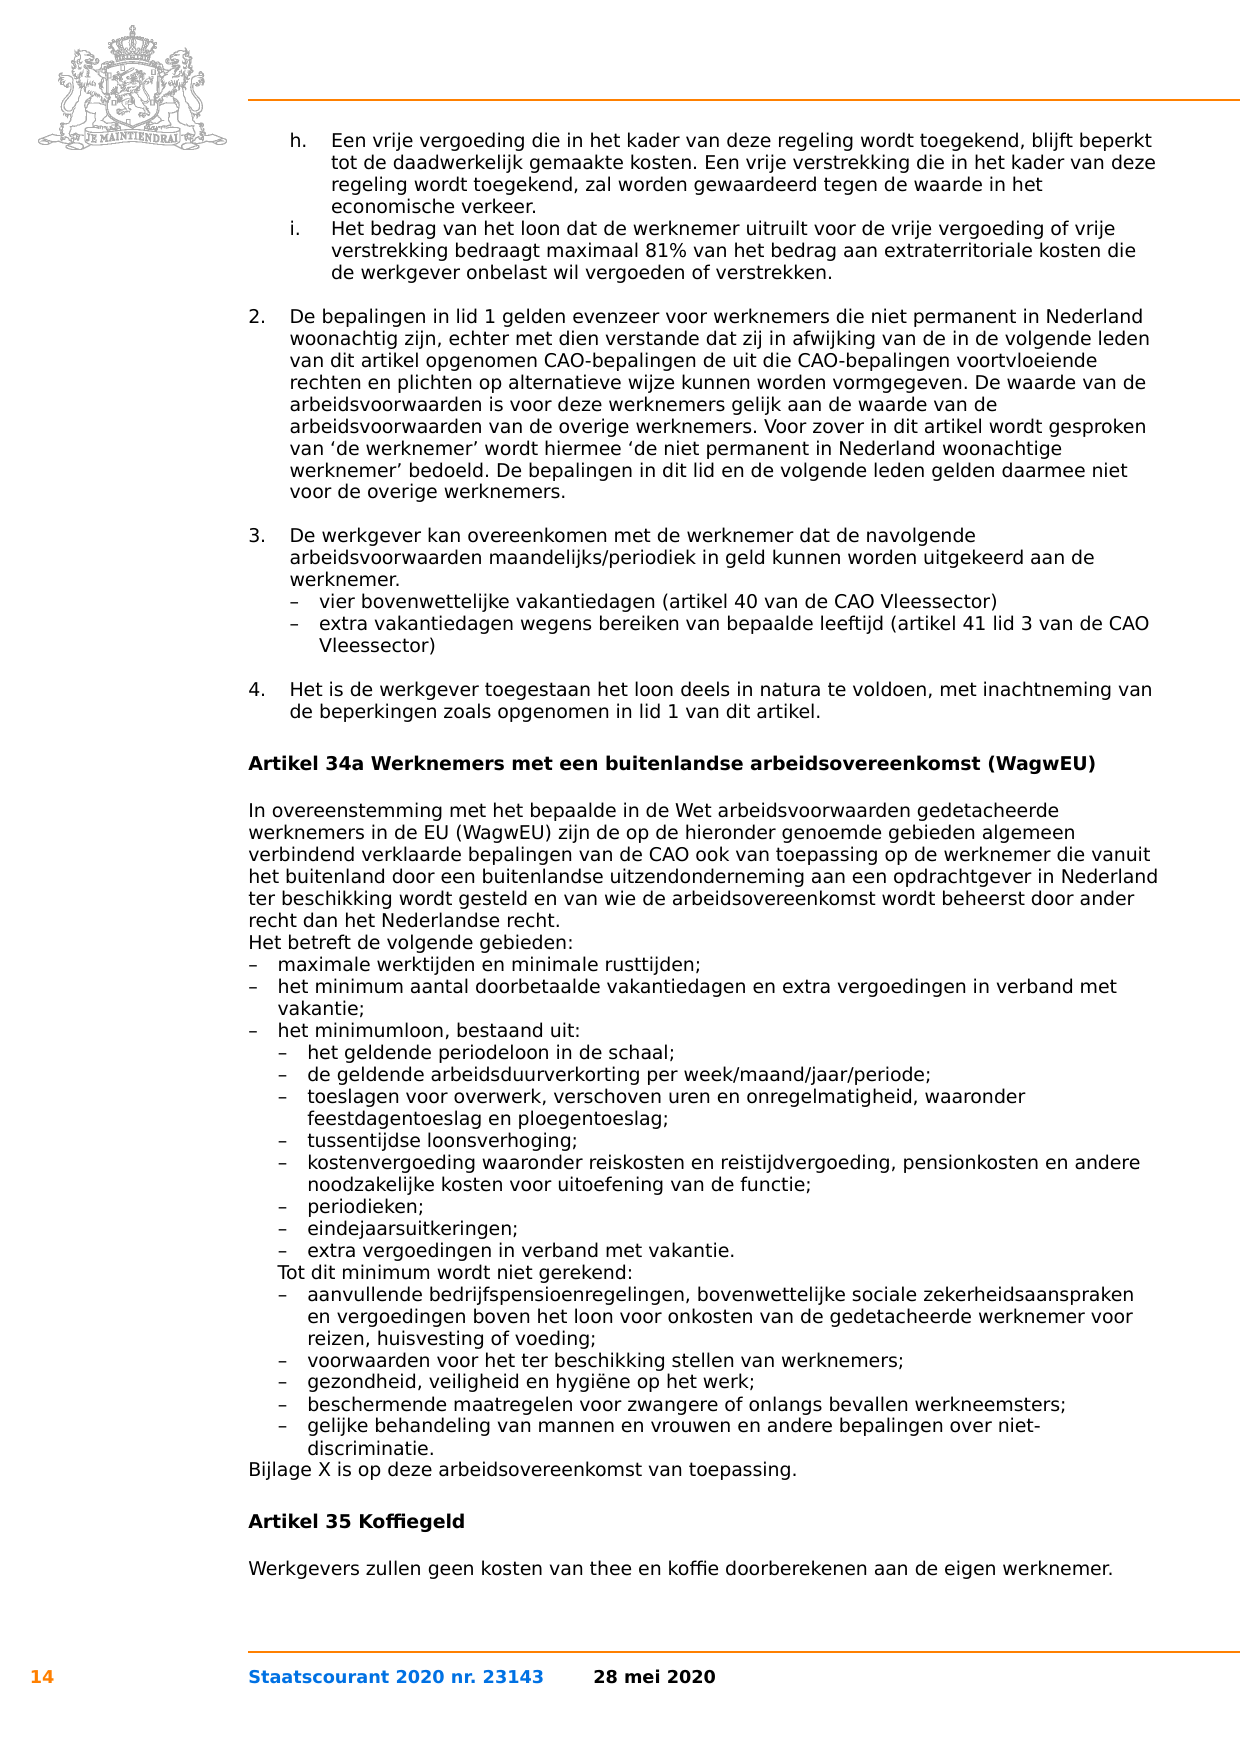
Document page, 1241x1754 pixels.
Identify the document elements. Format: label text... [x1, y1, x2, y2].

text In overeenstemming met het bepaalde in de Wet arbeidsvoorwaarden gedetacheerde werknemers in de EU (WagwEU) zijn de op de hieronder genoemde gebieden algemeen verbindend verklaarde bepalingen van de CAO ook van toepassing op de werknemer die vanuit het buitenland door een buitenlandse uitzendonderneming aan een opdrachtgever in Nederland ter beschikking wordt gesteld en van wie de arbeidsovereenkomst wordt beheerst door ander recht dan het Nederlandse recht. [248, 800, 1163, 932]
text – het geldende periodeloon in de schaal; [278, 1042, 1163, 1064]
picture [38, 25, 227, 150]
text – de geldende arbeidsduurverkorting per week/maand/jaar/periode; [278, 1064, 1163, 1086]
text – maximale werktijden en minimale rusttijden; [248, 954, 1163, 976]
text Het betreft de volgende gebieden: [248, 932, 1163, 954]
text – eindejaarsuitkeringen; [278, 1218, 1163, 1239]
text – beschermende maatregelen voor zwangere of onlangs bevallen werkneemsters; [278, 1393, 1163, 1415]
text 4. Het is de werkgever toegestaan het loon deels in natura te voldoen, met inachtneming van de beperkingen zoals opgenomen in lid 1 van dit artikel. [248, 679, 1163, 723]
subtitle Artikel 35 Koffiegeld [248, 1511, 1163, 1533]
text Werkgevers zullen geen kosten van thee en koffie doorberekenen aan de eigen werknemer. [248, 1558, 1163, 1580]
text – gezondheid, veiligheid en hygiëne op het werk; [278, 1371, 1163, 1393]
text i. Het bedrag van het loon dat de werknemer uitruilt voor de vrije vergoeding of vrije verstrekking bedraagt maximaal 81% van het bedrag aan extraterritoriale kosten die de werkgever onbelast wil vergoeden of verstrekken. [289, 218, 1163, 284]
text – tussentijdse loonsverhoging; [278, 1130, 1163, 1152]
text – gelijke behandeling van mannen en vrouwen en andere bepalingen over niet-discriminatie. [278, 1415, 1163, 1459]
text – het minimumloon, bestaand uit: [248, 1020, 1163, 1042]
text – extra vakantiedagen wegens bereiken van bepaalde leeftijd (artikel 41 lid 3 van de CAO Vleessector) [289, 613, 1163, 657]
text – toeslagen voor overwerk, verschoven uren en onregelmatigheid, waaronder feestdagentoeslag en ploegentoeslag; [278, 1086, 1163, 1130]
text 3. De werkgever kan overeenkomen met de werknemer dat de navolgende arbeidsvoorwaarden maandelijks/periodiek in geld kunnen worden uitgekeerd aan de werknemer. [248, 525, 1163, 591]
text Bijlage X is op deze arbeidsovereenkomst van toepassing. [248, 1459, 1163, 1481]
text – periodieken; [278, 1196, 1163, 1218]
text h. Een vrije vergoeding die in het kader van deze regeling wordt toegekend, blijft beperkt tot de daadwerkelijk gemaakte kosten. Een vrije verstrekking die in het kader van deze regeling wordt toegekend, zal worden gewaardeerd tegen de waarde in het economische verkeer. [289, 130, 1163, 218]
text – vier bovenwettelijke vakantiedagen (artikel 40 van de CAO Vleessector) [289, 591, 1163, 613]
text – aanvullende bedrijfspensioenregelingen, bovenwettelijke sociale zekerheidsaanspraken en vergoedingen boven het loon voor onkosten van de gedetacheerde werknemer voor reizen, huisvesting of voeding; [278, 1283, 1163, 1349]
text – kostenvergoeding waaronder reiskosten en reistijdvergoeding, pensionkosten en andere noodzakelijke kosten voor uitoefening van de functie; [278, 1152, 1163, 1196]
text Tot dit minimum wordt niet gerekend: [277, 1262, 1163, 1283]
text 2. De bepalingen in lid 1 gelden evenzeer voor werknemers die niet permanent in Nederland woonachtig zijn, echter met dien verstande dat zij in afwijking van de in de volgende leden van dit artikel opgenomen CAO-bepalingen de uit die CAO-bepalingen voortvloeiende rechten en plichten op alternatieve wijze kunnen worden vormgegeven. De waarde van de arbeidsvoorwaarden is voor deze werknemers gelijk aan de waarde van de arbeidsvoorwaarden van de overige werknemers. Voor zover in dit artikel wordt gesproken van ‘de werknemer’ wordt hiermee ‘de niet permanent in Nederland woonachtige werknemer’ bedoeld. De bepalingen in dit lid en de volgende leden gelden daarmee niet voor de overige werknemers. [248, 306, 1163, 503]
text – extra vergoedingen in verband met vakantie. [278, 1239, 1163, 1262]
text – het minimum aantal doorbetaalde vakantiedagen en extra vergoedingen in verband met vakantie; [248, 976, 1163, 1020]
text – voorwaarden voor het ter beschikking stellen van werknemers; [278, 1349, 1163, 1371]
subtitle Artikel 34a Werknemers met een buitenlandse arbeidsovereenkomst (WagwEU) [248, 753, 1163, 775]
